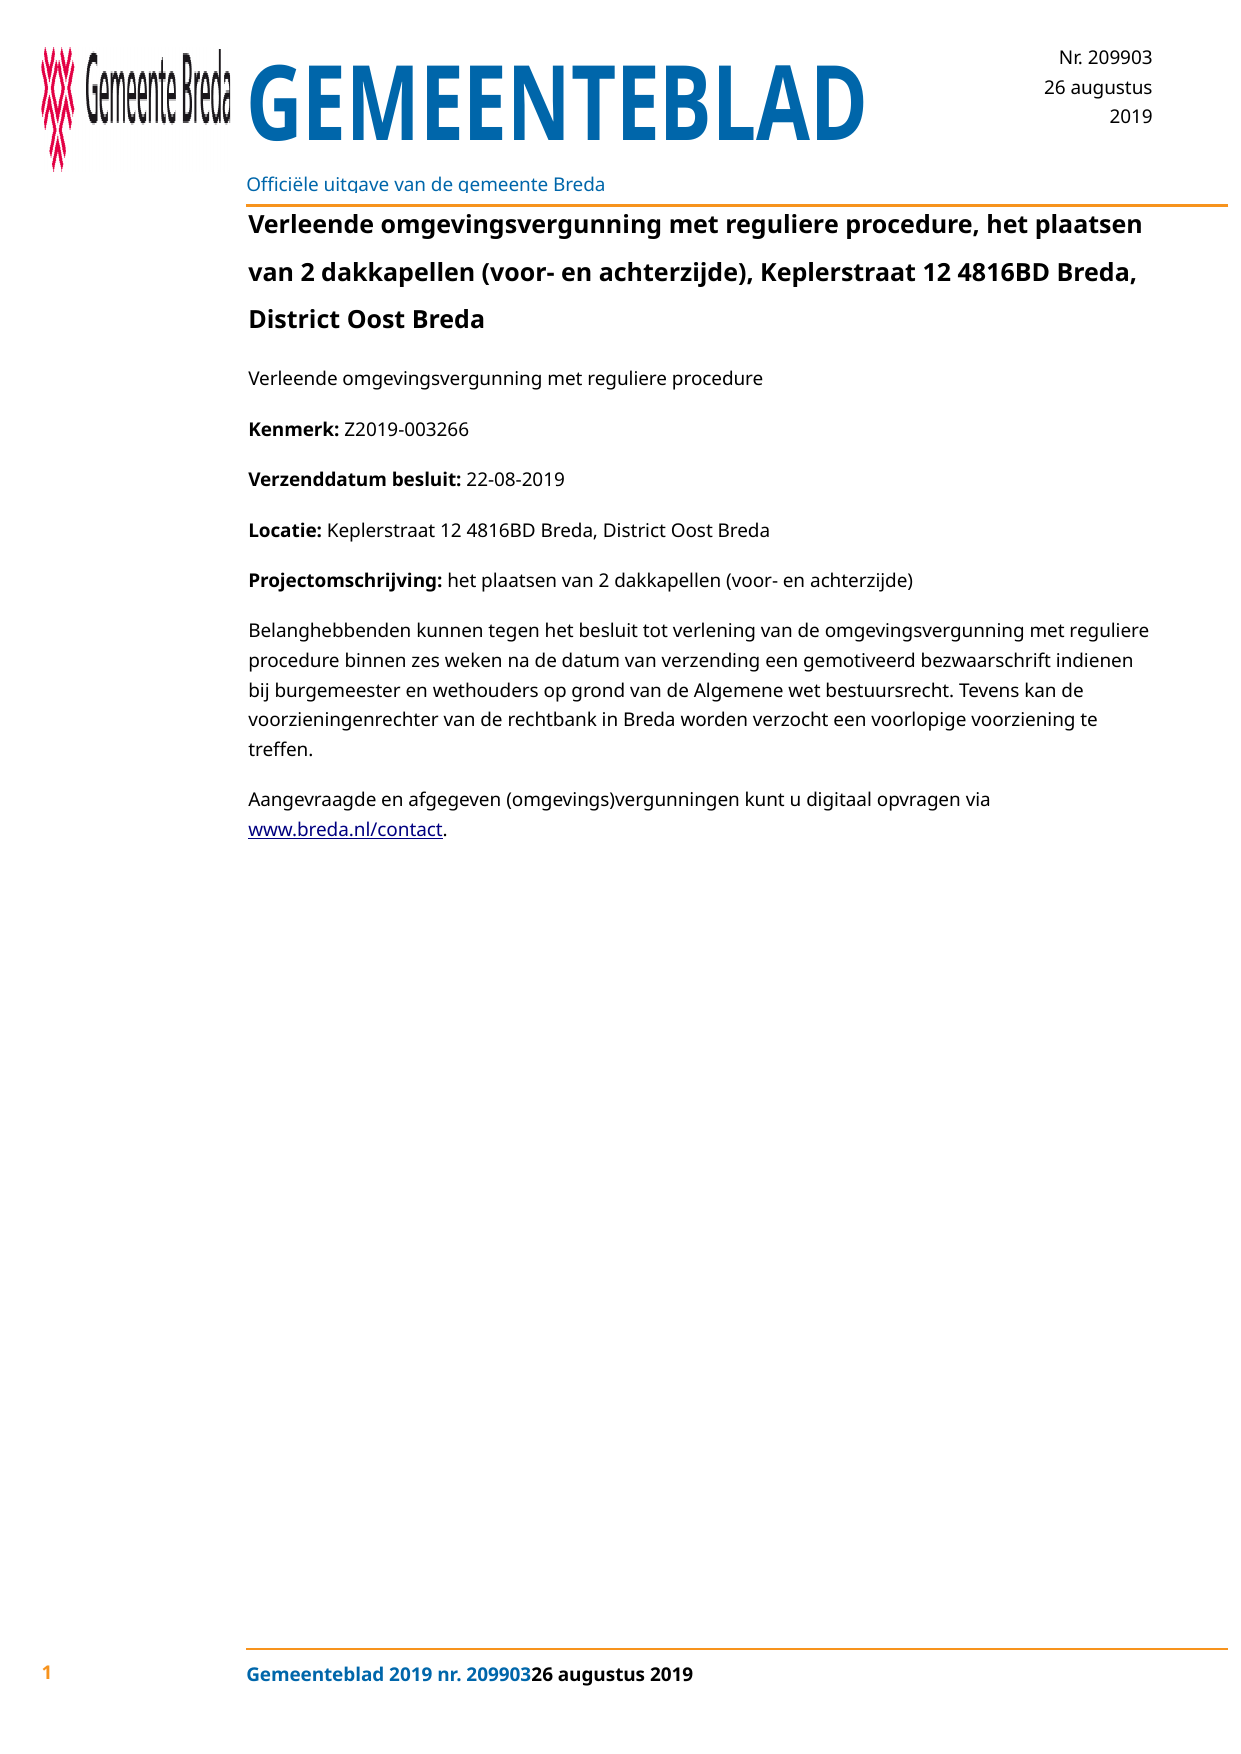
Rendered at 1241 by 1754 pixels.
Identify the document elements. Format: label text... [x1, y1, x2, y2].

text Locatie: Keplerstraat 12 4816BD Breda, District Oost Breda [248, 517, 1152, 542]
text Kenmerk: Z2019-003266 [248, 416, 1152, 442]
text Verleende omgevingsvergunning met reguliere procedure [248, 366, 1152, 391]
text Projectomschrijving: het plaatsen van 2 dakkapellen (voor- en achterzijde) [248, 567, 1152, 593]
text Aangevraagde en afgegeven (omgevings)vergunningen kunt u digitaal opvragen via www.breda.nl/contact. [248, 786, 1152, 842]
text Verzenddatum besluit: 22-08-2019 [248, 466, 1152, 492]
text Belanghebbenden kunnen tegen het besluit tot verlening van de omgevingsvergunning met reguliere procedure binnen zes weken na de datum van verzending een gemotiveerd bezwaarschrift indienen bij burgemeester en wethouders op grond van de Algemene wet bestuursrecht. Tevens kan de voorzieningenrechter van de rechtbank in Breda worden verzocht een voorlopige voorziening te treffen. [248, 618, 1152, 762]
picture [41, 47, 231, 172]
text Verleende omgevingsvergunning met reguliere procedure, het plaatsen van 2 dakkapellen (voor- en achterzijde), Keplerstraat 12 4816BD Breda, District Oost Breda [248, 207, 1152, 336]
